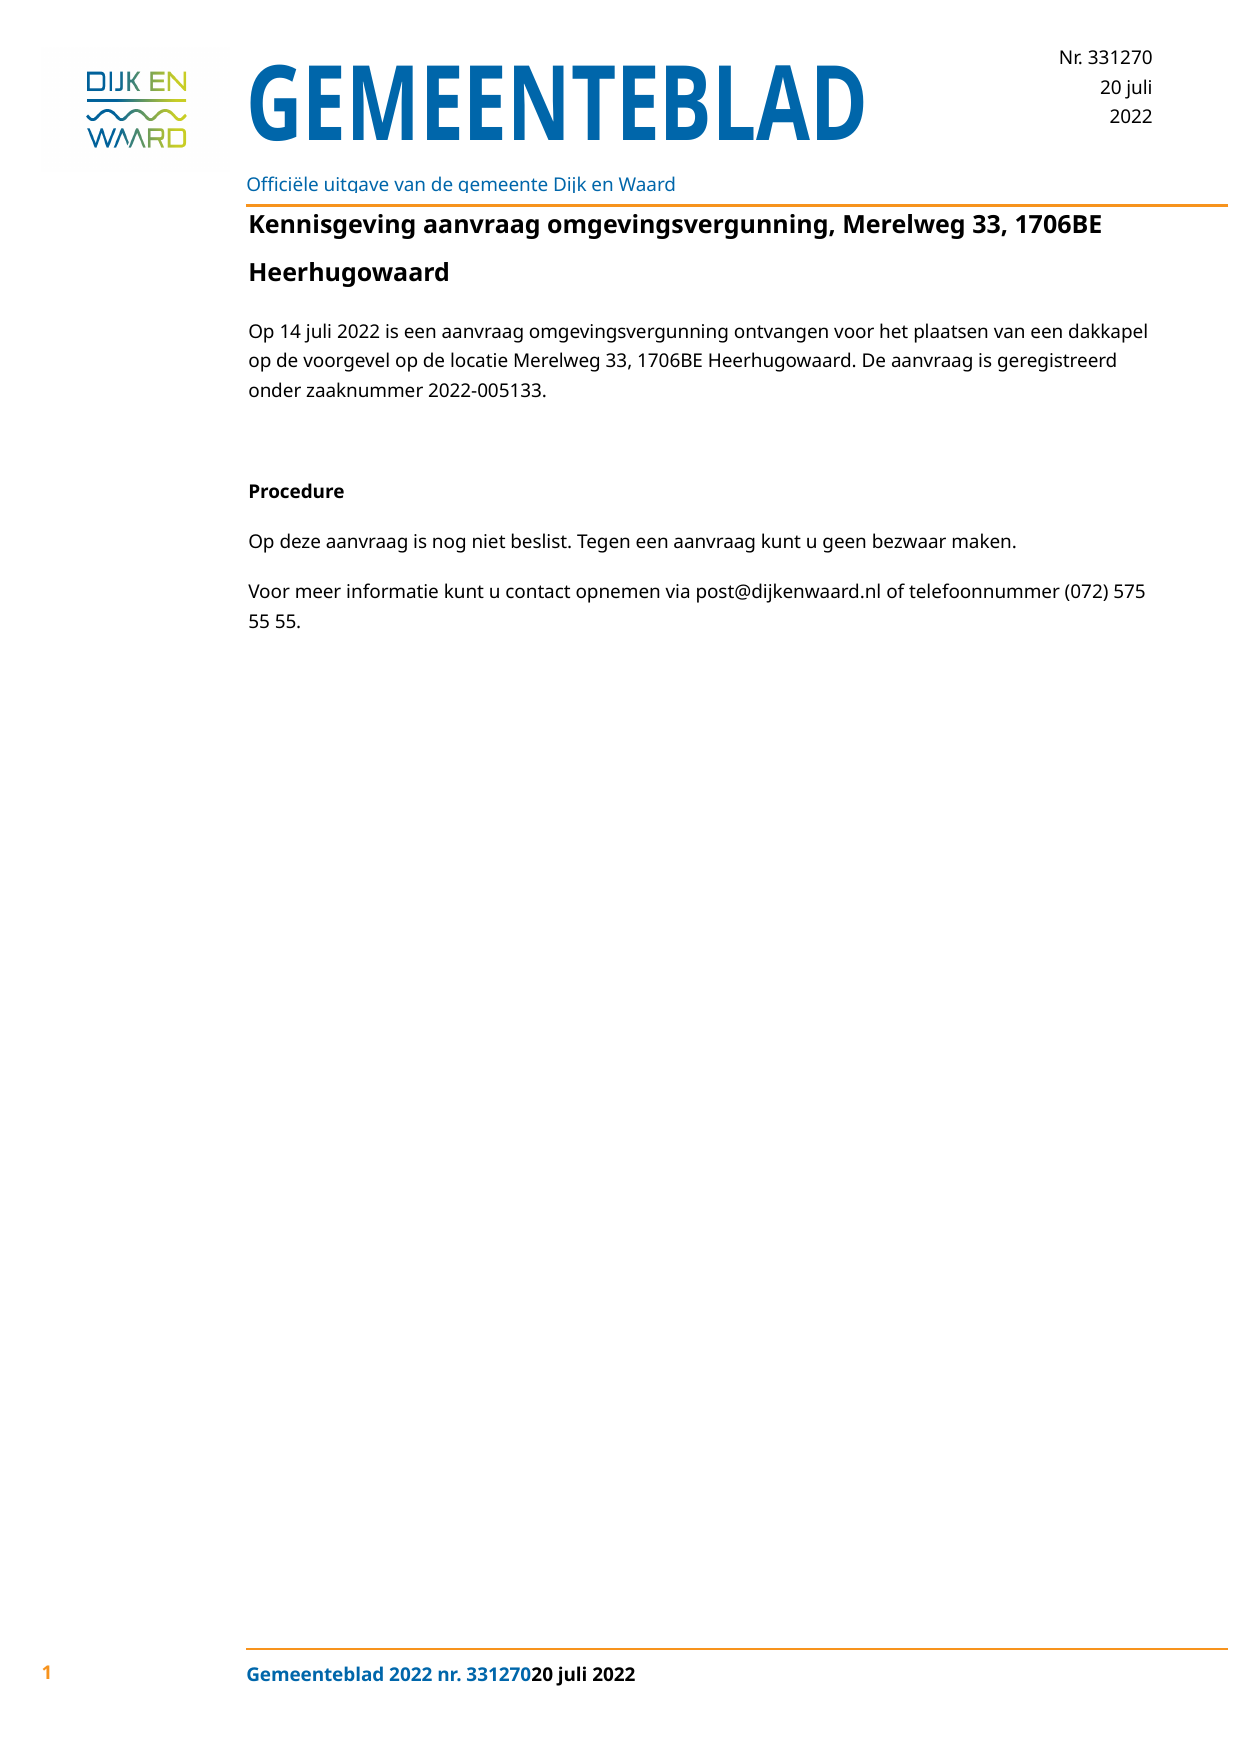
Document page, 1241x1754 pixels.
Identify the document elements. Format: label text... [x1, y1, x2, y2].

text Kennisgeving aanvraag omgevingsvergunning, Merelweg 33, 1706BE Heerhugowaard [248, 207, 1152, 288]
text Op deze aanvraag is nog niet beslist. Tegen een aanvraag kunt u geen bezwaar maken. [248, 528, 1152, 554]
text Procedure [248, 478, 1152, 504]
text Voor meer informatie kunt u contact opnemen via post@dijkenwaard.nl of telefoonnummer (072) 575 55 55. [248, 579, 1152, 634]
picture [41, 47, 231, 172]
text Op 14 juli 2022 is een aanvraag omgevingsvergunning ontvangen voor het plaatsen van een dakkapel op de voorgevel op de locatie Merelweg 33, 1706BE Heerhugowaard. De aanvraag is geregistreerd onder zaaknummer 2022-005133. [248, 318, 1152, 403]
